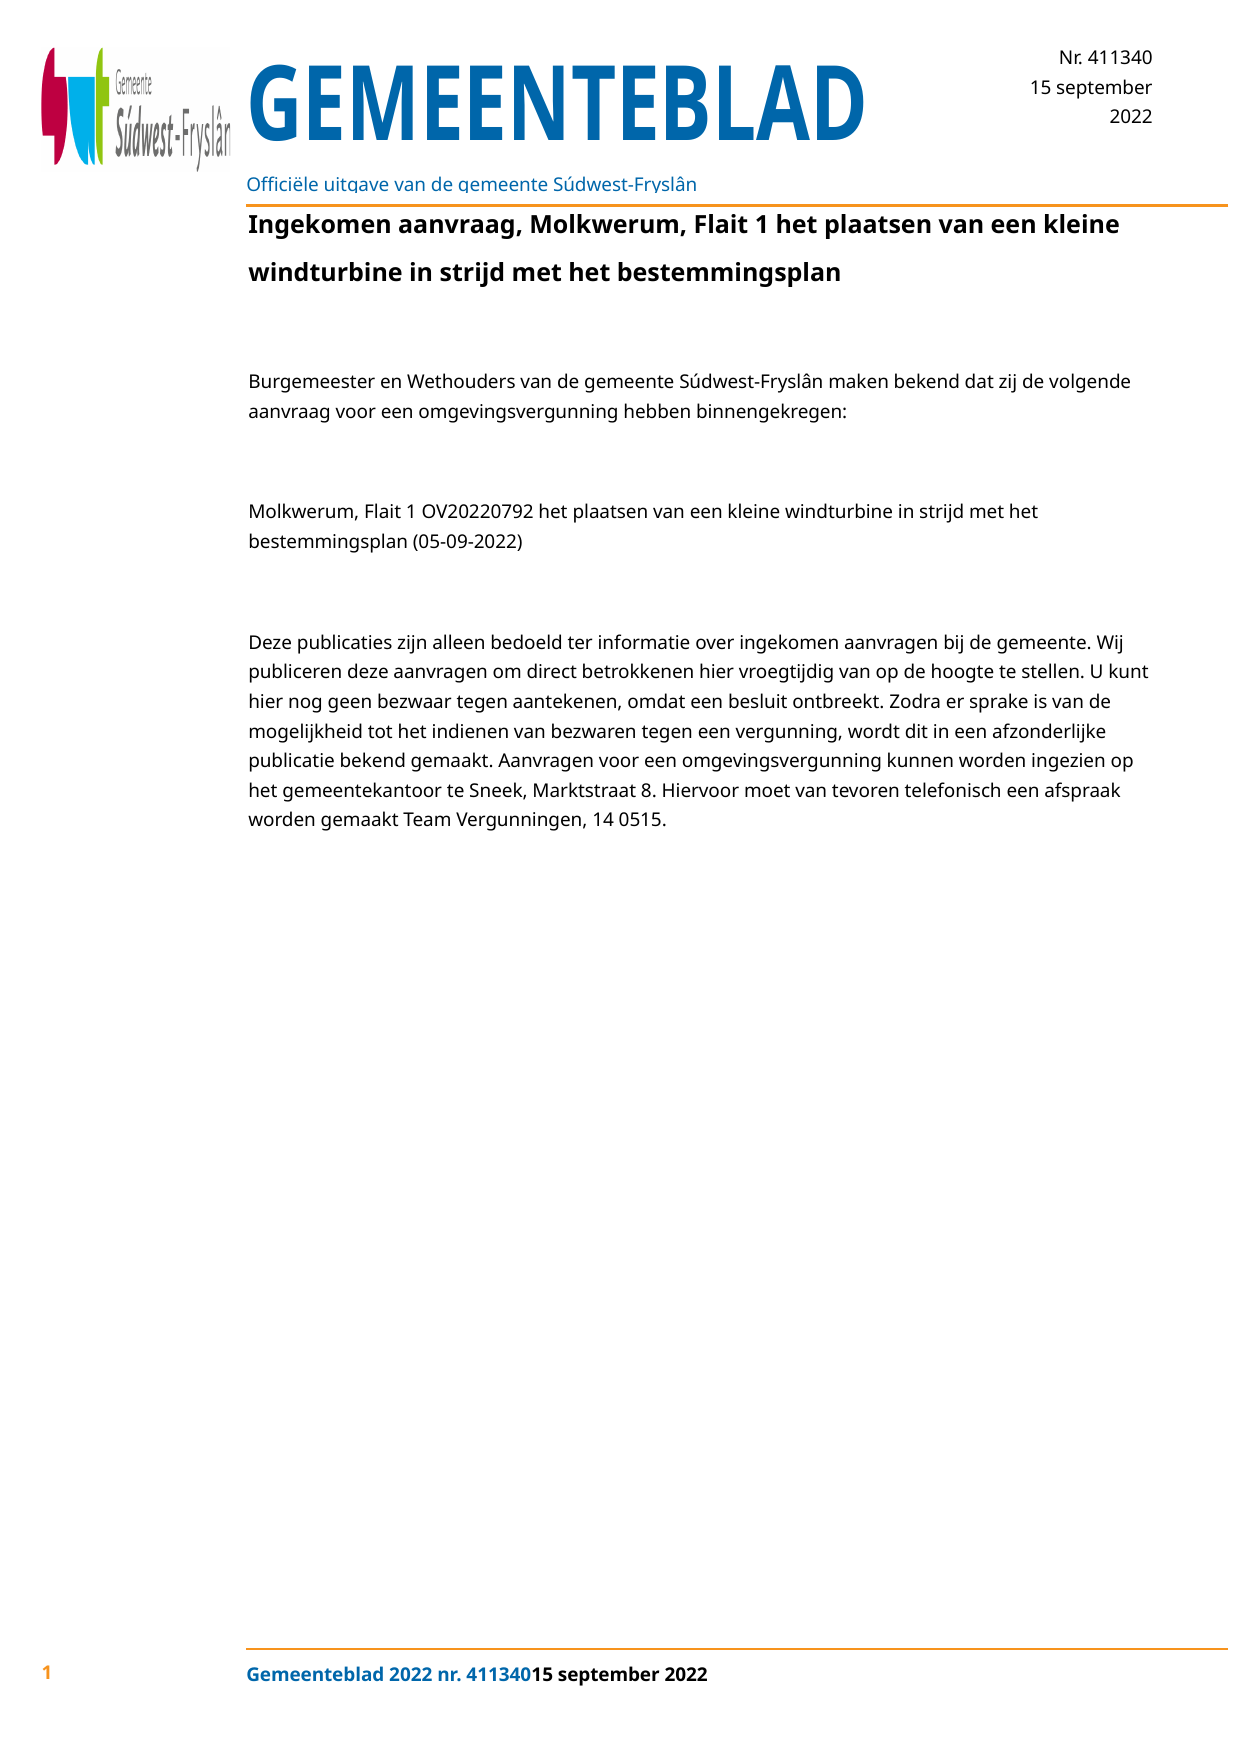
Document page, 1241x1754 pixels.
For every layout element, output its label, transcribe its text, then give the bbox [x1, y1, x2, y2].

text Ingekomen aanvraag, Molkwerum, Flait 1 het plaatsen van een kleine windturbine in strijd met het bestemmingsplan [248, 207, 1152, 288]
text Molkwerum, Flait 1 OV20220792 het plaatsen van een kleine windturbine in strijd met het bestemmingsplan (05-09-2022) [248, 499, 1152, 554]
text Deze publicaties zijn alleen bedoeld ter informatie over ingekomen aanvragen bij de gemeente. Wij publiceren deze aanvragen om direct betrokkenen hier vroegtijdig van op de hoogte te stellen. U kunt hier nog geen bezwaar tegen aantekenen, omdat een besluit ontbreekt. Zodra er sprake is van de mogelijkheid tot het indienen van bezwaren tegen een vergunning, wordt dit in een afzonderlijke publicatie bekend gemaakt. Aanvragen voor een omgevingsvergunning kunnen worden ingezien op het gemeentekantoor te Sneek, Marktstraat 8. Hiervoor moet van tevoren telefonisch een afspraak worden gemaakt Team Vergunningen, 14 0515. [248, 629, 1152, 832]
text Burgemeester en Wethouders van de gemeente Súdwest-Fryslân maken bekend dat zij de volgende aanvraag voor een omgevingsvergunning hebben binnengekregen: [248, 368, 1152, 424]
picture [41, 47, 231, 172]
